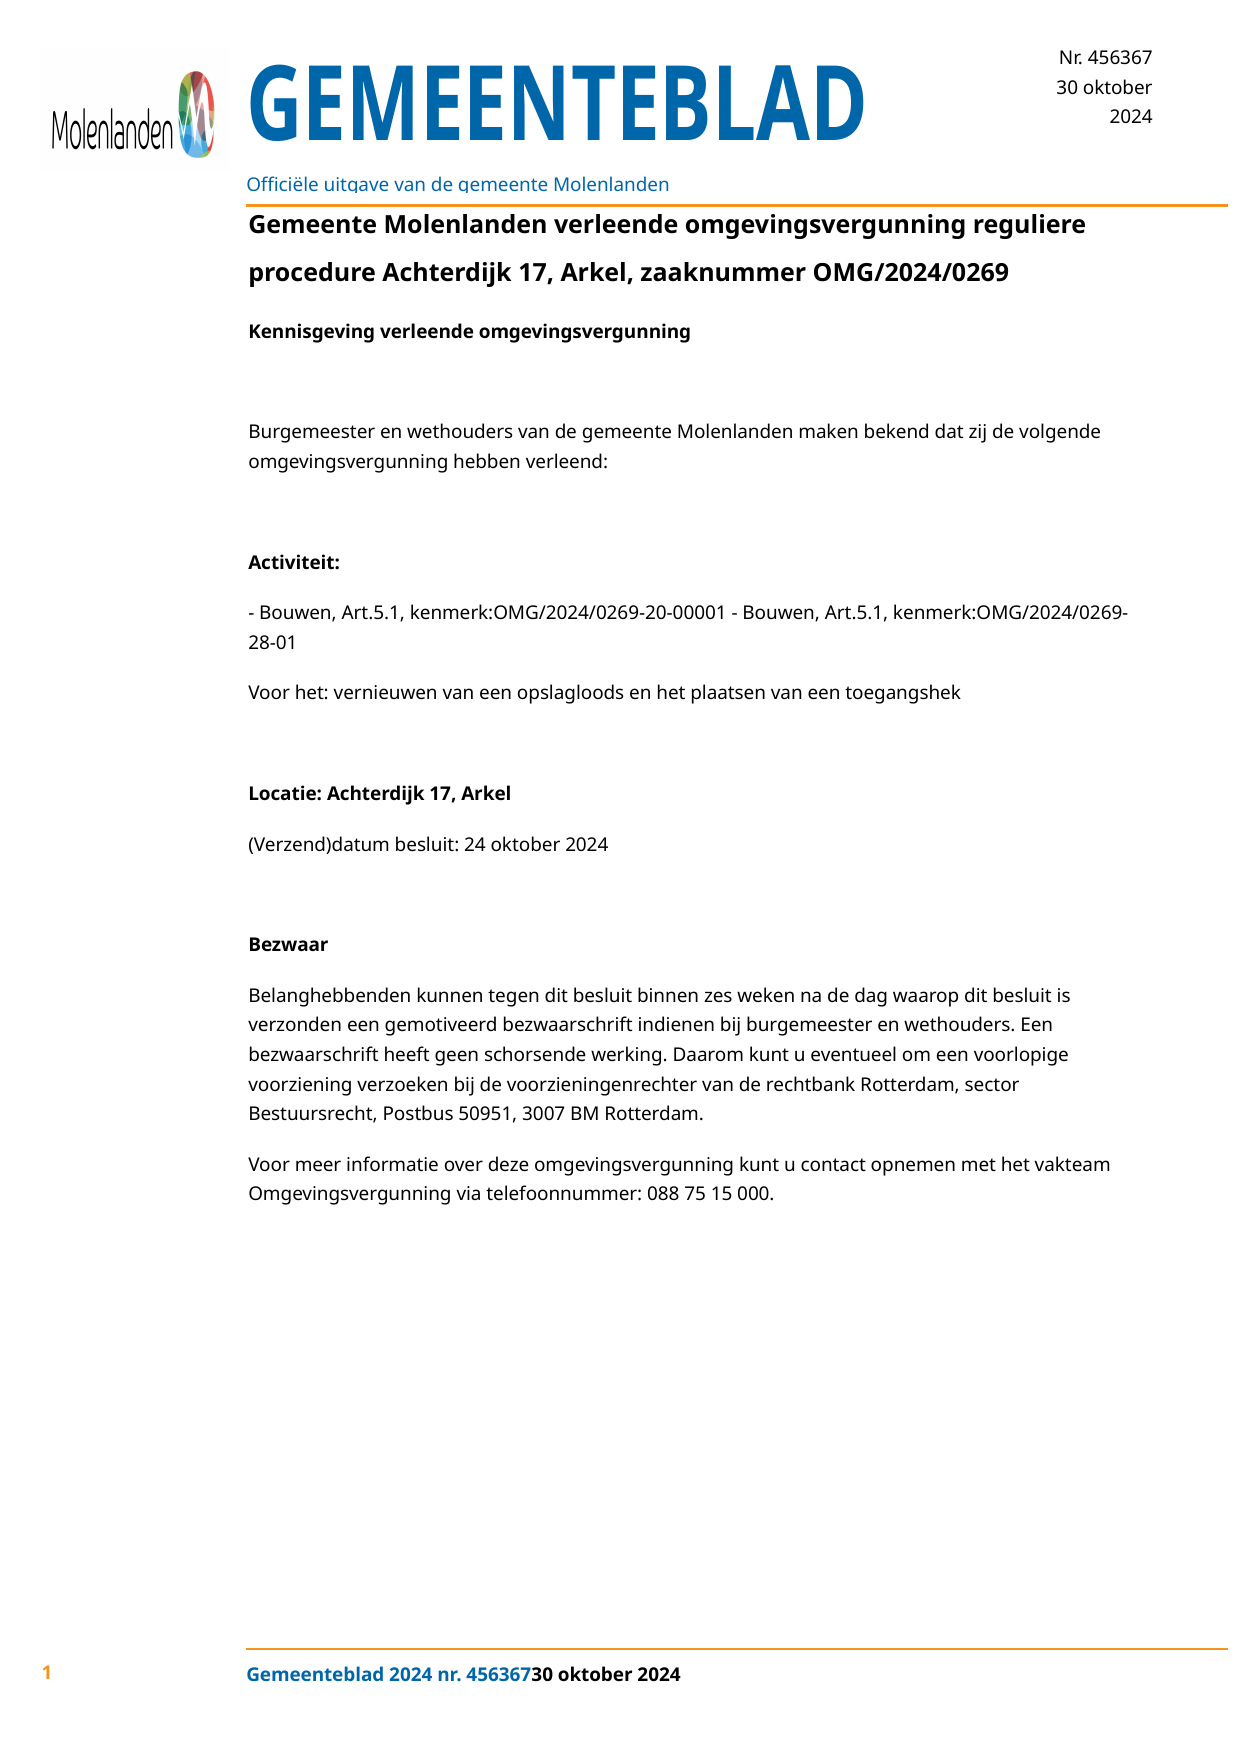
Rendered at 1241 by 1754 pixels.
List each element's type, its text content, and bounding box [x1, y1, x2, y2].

text Locatie: Achterdijk 17, Arkel [248, 780, 1152, 806]
text Gemeente Molenlanden verleende omgevingsvergunning reguliere procedure Achterdijk 17, Arkel, zaaknummer OMG/2024/0269 [248, 207, 1152, 288]
text Voor het: vernieuwen van een opslagloods en het plaatsen van een toegangshek [248, 679, 1152, 705]
text (Verzend)datum besluit: 24 oktober 2024 [248, 831, 1152, 857]
text Bezwaar [248, 932, 1152, 957]
text Kennisgeving verleende omgevingsvergunning [248, 318, 1152, 344]
text Burgemeester en wethouders van de gemeente Molenlanden maken bekend dat zij de volgende omgevingsvergunning hebben verleend: [248, 419, 1152, 474]
text Voor meer informatie over deze omgevingsvergunning kunt u contact opnemen met het vakteam Omgevingsvergunning via telefoonnummer: 088 75 15 000. [248, 1151, 1152, 1206]
picture [41, 47, 231, 172]
text Belanghebbenden kunnen tegen dit besluit binnen zes weken na de dag waarop dit besluit is verzonden een gemotiveerd bezwaarschrift indienen bij burgemeester en wethouders. Een bezwaarschrift heeft geen schorsende werking. Daarom kunt u eventueel om een voorlopige voorziening verzoeken bij de voorzieningenrechter van de rechtbank Rotterdam, sector Bestuursrecht, Postbus 50951, 3007 BM Rotterdam. [248, 982, 1152, 1126]
text Activiteit: [248, 549, 1152, 575]
text - Bouwen, Art.5.1, kenmerk:OMG/2024/0269-20-00001 - Bouwen, Art.5.1, kenmerk:OMG/2024/0269-28-01 [248, 599, 1152, 655]
